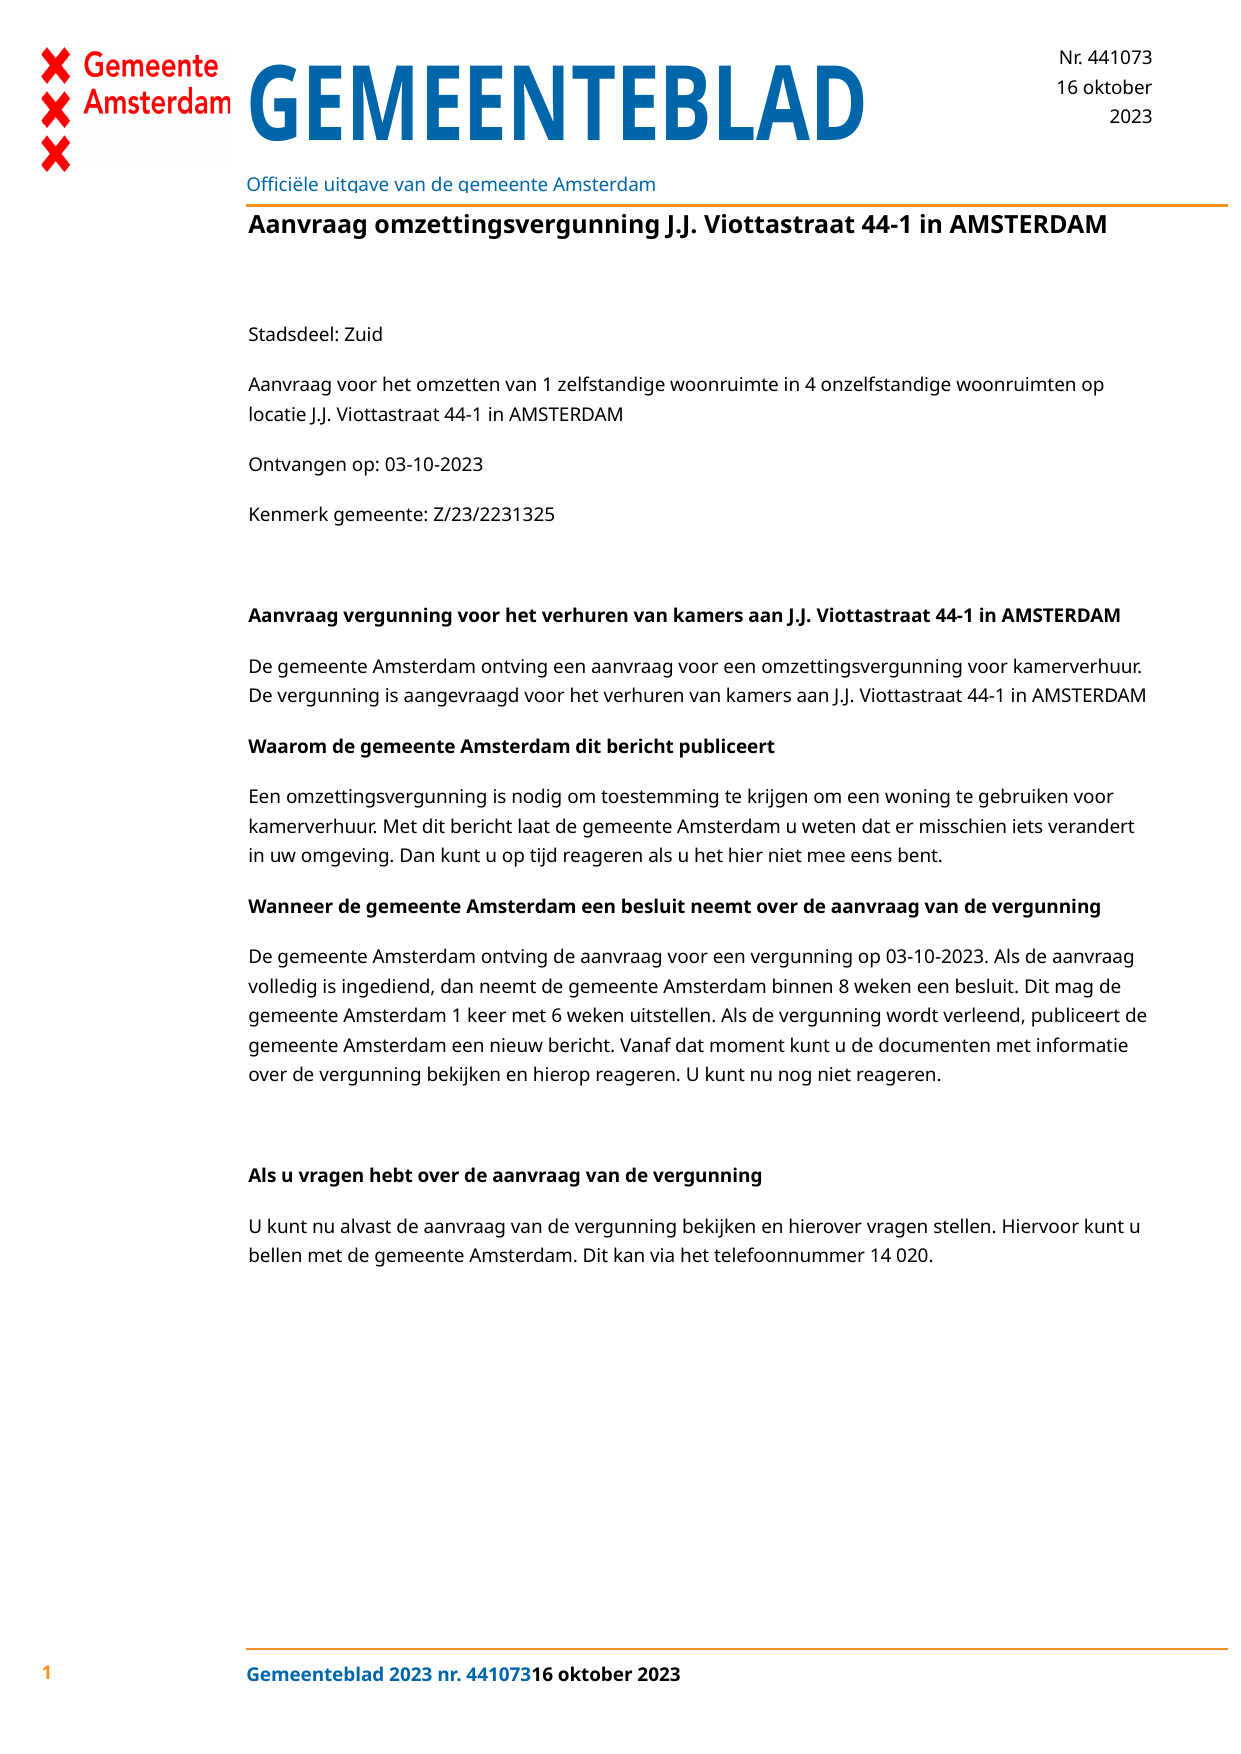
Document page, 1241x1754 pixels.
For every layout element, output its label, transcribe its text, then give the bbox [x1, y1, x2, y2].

text Waarom de gemeente Amsterdam dit bericht publiceert [248, 733, 1152, 758]
text Aanvraag omzettingsvergunning J.J. Viottastraat 44-1 in AMSTERDAM [248, 207, 1152, 241]
text U kunt nu alvast de aanvraag van de vergunning bekijken en hierover vragen stellen. Hiervoor kunt u bellen met de gemeente Amsterdam. Dit kan via het telefoonnummer 14 020. [248, 1213, 1152, 1268]
text Aanvraag voor het omzetten van 1 zelfstandige woonruimte in 4 onzelfstandige woonruimten op locatie J.J. Viottastraat 44-1 in AMSTERDAM [248, 371, 1152, 426]
text Aanvraag vergunning voor het verhuren van kamers aan J.J. Viottastraat 44-1 in AMSTERDAM [248, 602, 1152, 628]
text Ontvangen op: 03-10-2023 [248, 451, 1152, 477]
text Wanneer de gemeente Amsterdam een besluit neemt over de aanvraag van de vergunning [248, 893, 1152, 918]
text Stadsdeel: Zuid [248, 321, 1152, 346]
text De gemeente Amsterdam ontving de aanvraag voor een vergunning op 03-10-2023. Als de aanvraag volledig is ingediend, dan neemt de gemeente Amsterdam binnen 8 weken een besluit. Dit mag de gemeente Amsterdam 1 keer met 6 weken uitstellen. Als de vergunning wordt verleend, publiceert de gemeente Amsterdam een nieuw bericht. Vanaf dat moment kunt u de documenten met informatie over de vergunning bekijken en hierop reageren. U kunt nu nog niet reageren. [248, 943, 1152, 1087]
text Een omzettingsvergunning is nodig om toestemming te krijgen om een woning te gebruiken voor kamerverhuur. Met dit bericht laat de gemeente Amsterdam u weten dat er misschien iets verandert in uw omgeving. Dan kunt u op tijd reageren als u het hier niet mee eens bent. [248, 783, 1152, 868]
text De gemeente Amsterdam ontving een aanvraag voor een omzettingsvergunning voor kamerverhuur. De vergunning is aangevraagd voor het verhuren van kamers aan J.J. Viottastraat 44-1 in AMSTERDAM [248, 653, 1152, 708]
picture [41, 47, 231, 172]
text Als u vragen hebt over de aanvraag van de vergunning [248, 1162, 1152, 1188]
text Kenmerk gemeente: Z/23/2231325 [248, 502, 1152, 527]
